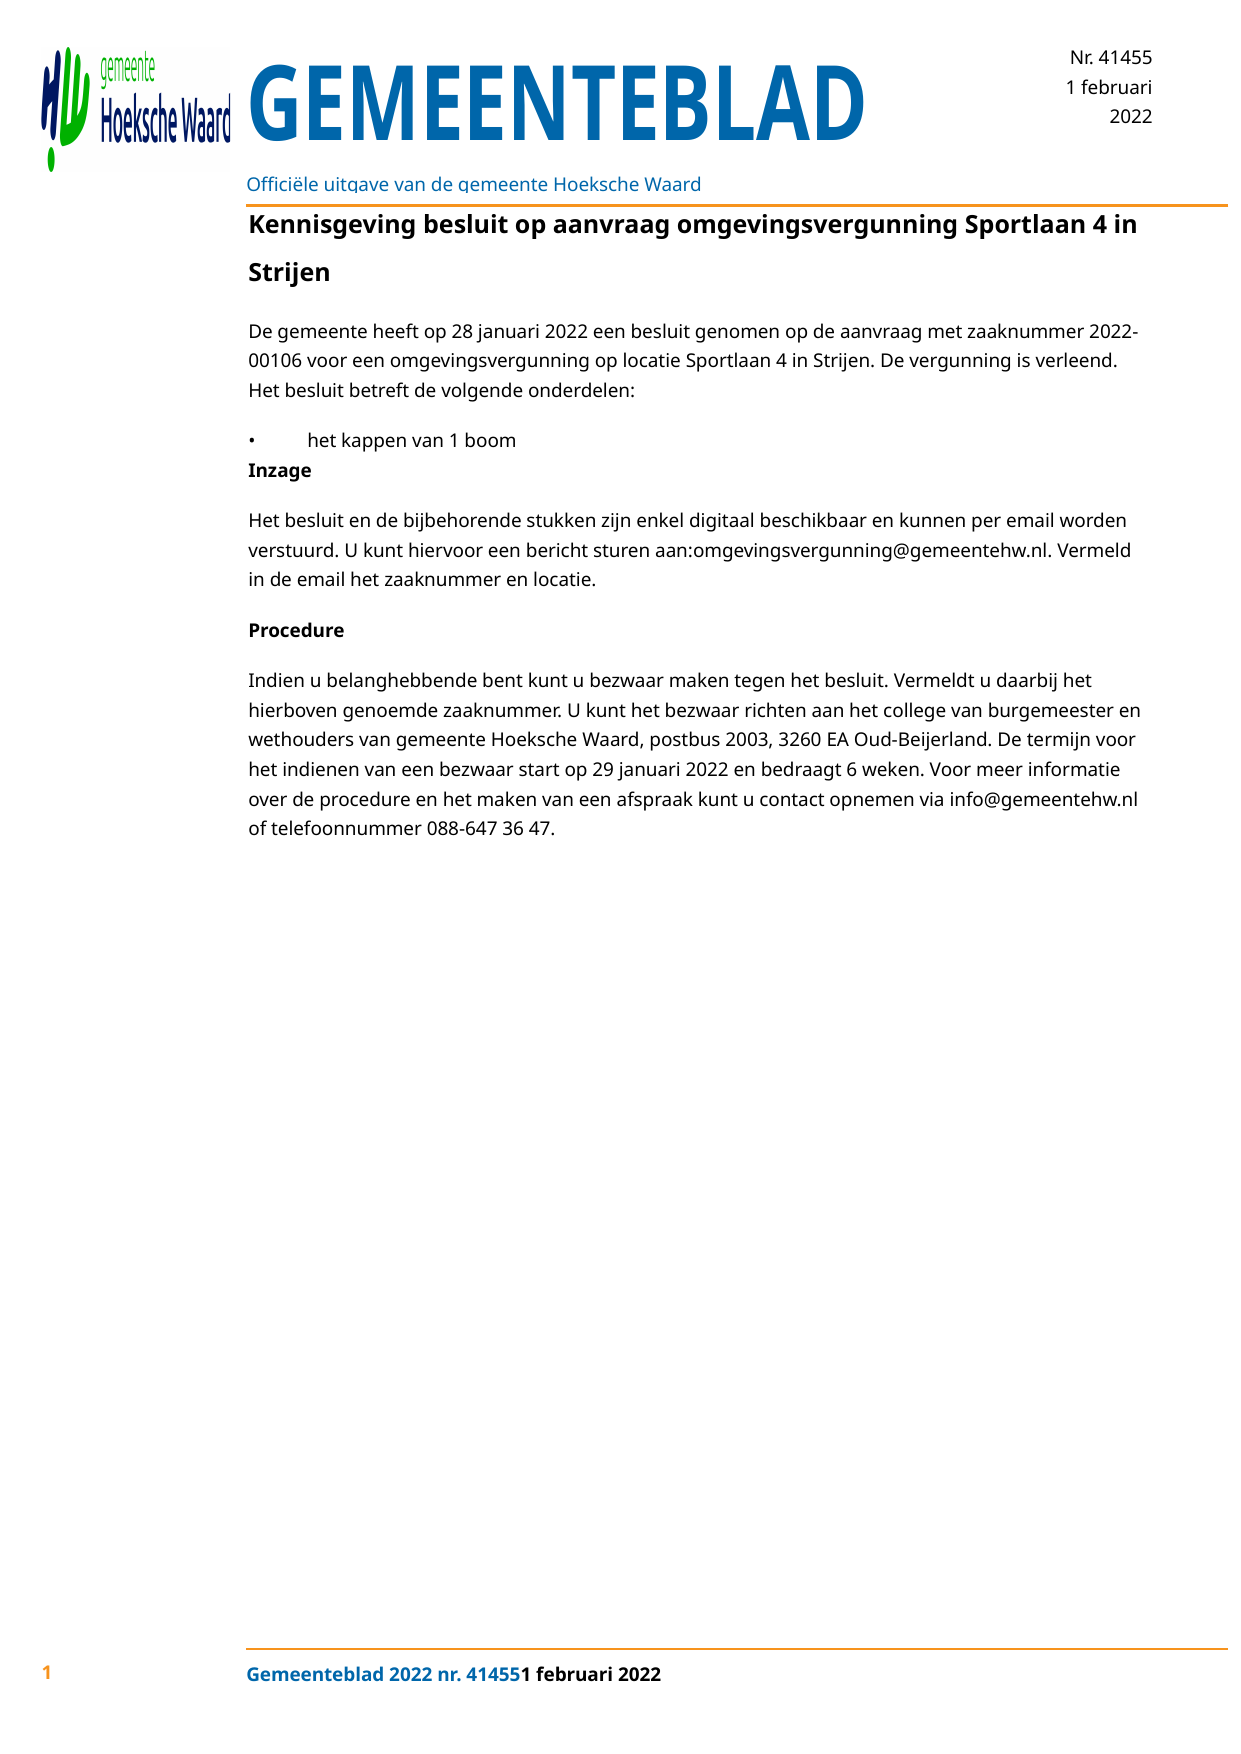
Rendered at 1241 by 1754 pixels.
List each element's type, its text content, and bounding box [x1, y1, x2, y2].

text Het besluit en de bijbehorende stukken zijn enkel digitaal beschikbaar en kunnen per email worden verstuurd. U kunt hiervoor een bericht sturen aan:omgevingsvergunning@gemeentehw.nl. Vermeld in de email het zaaknummer en locatie. [248, 507, 1152, 592]
text Procedure [248, 617, 1152, 643]
list het kappen van 1 boom [248, 427, 1152, 453]
text Kennisgeving besluit op aanvraag omgevingsvergunning Sportlaan 4 in Strijen [248, 207, 1152, 288]
text Indien u belanghebbende bent kunt u bezwaar maken tegen het besluit. Vermeldt u daarbij het hierboven genoemde zaaknummer. U kunt het bezwaar richten aan het college van burgemeester en wethouders van gemeente Hoeksche Waard, postbus 2003, 3260 EA Oud-Beijerland. De termijn voor het indienen van een bezwaar start op 29 januari 2022 en bedraagt 6 weken. Voor meer informatie over de procedure en het maken van een afspraak kunt u contact opnemen via info@gemeentehw.nl of telefoonnummer 088-647 36 47. [248, 667, 1152, 841]
text De gemeente heeft op 28 januari 2022 een besluit genomen op de aanvraag met zaaknummer 2022-00106 voor een omgevingsvergunning op locatie Sportlaan 4 in Strijen. De vergunning is verleend. Het besluit betreft de volgende onderdelen: [248, 318, 1152, 403]
picture [41, 47, 231, 172]
text Inzage [248, 457, 1152, 483]
